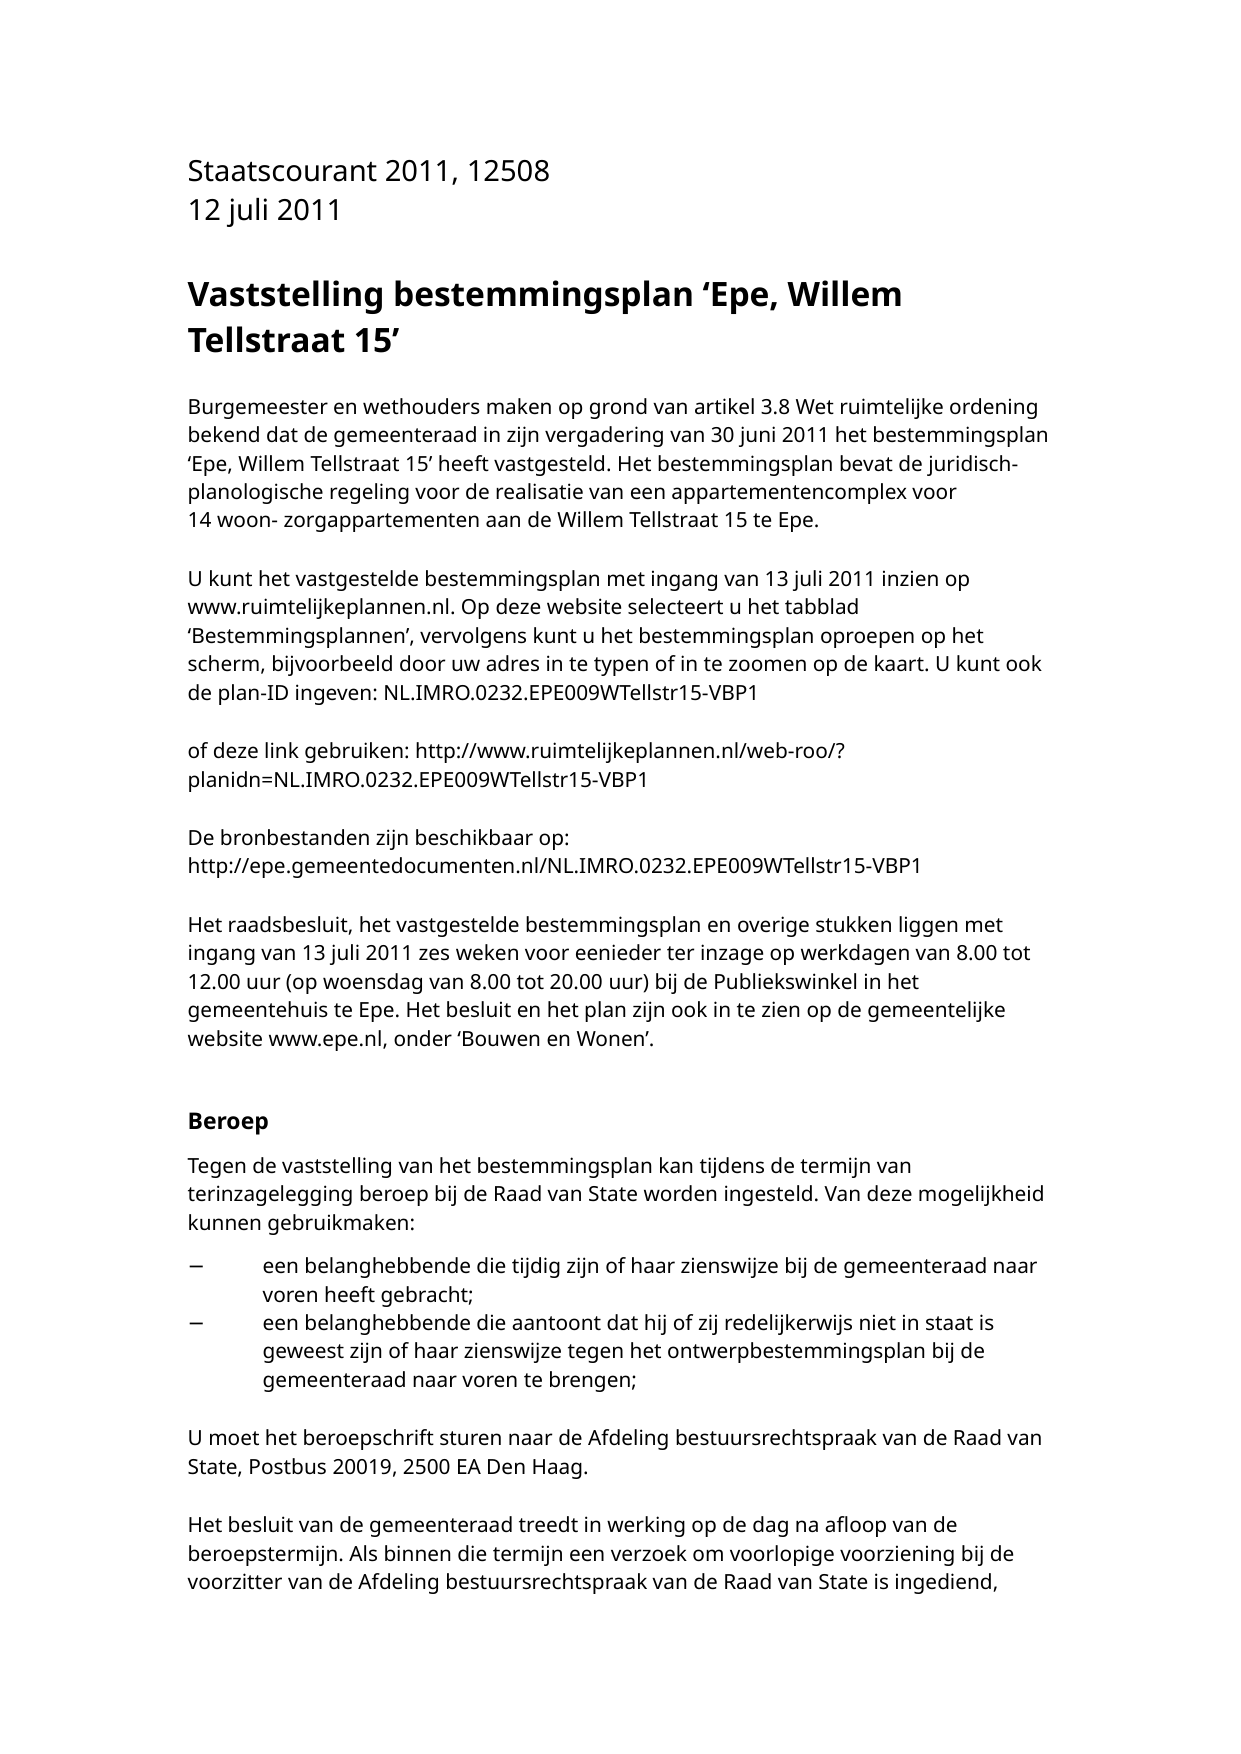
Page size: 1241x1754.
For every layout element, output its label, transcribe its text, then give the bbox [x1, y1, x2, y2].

text of deze link gebruiken: http://www.ruimtelijkeplannen.nl/web-roo/?planidn=NL.IMRO.0232.EPE009WTellstr15-VBP1 [187, 736, 1053, 793]
list een belanghebbende die tijdig zijn of haar zienswijze bij de gemeenteraad naar voren heeft gebracht; [187, 1251, 1053, 1308]
text 12 juli 2011 [187, 190, 1053, 229]
text Staatscourant 2011, 12508 [187, 150, 1053, 190]
text Het besluit van de gemeenteraad treedt in werking op de dag na afloop van de beroepstermijn. Als binnen die termijn een verzoek om voorlopige voorziening bij de voorzitter van de Afdeling bestuursrechtspraak van de Raad van State is ingediend, [187, 1510, 1053, 1596]
text Burgemeester en wethouders maken op grond van artikel 3.8 Wet ruimtelijke ordening bekend dat de gemeenteraad in zijn vergadering van 30 juni 2011 het bestemmingsplan ‘Epe, Willem Tellstraat 15’ heeft vastgesteld. Het bestemmingsplan bevat de juridisch-planologische regeling voor de realisatie van een appartementencomplex voor 14 woon- zorgappartementen aan de Willem Tellstraat 15 te Epe. [187, 392, 1053, 534]
text Het raadsbesluit, het vastgestelde bestemmingsplan en overige stukken liggen met ingang van 13 juli 2011 zes weken voor eenieder ter inzage op werkdagen van 8.00 tot 12.00 uur (op woensdag van 8.00 tot 20.00 uur) bij de Publiekswinkel in het gemeentehuis te Epe. Het besluit en het plan zijn ook in te zien op de gemeentelijke website www.epe.nl, onder ‘Bouwen en Wonen’. [187, 910, 1053, 1052]
text Tegen de vaststelling van het bestemmingsplan kan tijdens de termijn van terinzagelegging beroep bij de Raad van State worden ingesteld. Van deze mogelijkheid kunnen gebruikmaken: [187, 1151, 1053, 1236]
text De bronbestanden zijn beschikbaar op: http://epe.gemeentedocumenten.nl/NL.IMRO.0232.EPE009WTellstr15-VBP1 [187, 823, 1053, 880]
subtitle Vaststelling bestemmingsplan ‘Epe, Willem Tellstraat 15’ [187, 271, 1053, 362]
subtitle Beroep [187, 1105, 1053, 1136]
list een belanghebbende die aantoont dat hij of zij redelijkerwijs niet in staat is geweest zijn of haar zienswijze tegen het ontwerpbestemmingsplan bij de gemeenteraad naar voren te brengen; [187, 1308, 1053, 1393]
text U kunt het vastgestelde bestemmingsplan met ingang van 13 juli 2011 inzien op www.ruimtelijkeplannen.nl. Op deze website selecteert u het tabblad ‘Bestemmingsplannen’, vervolgens kunt u het bestemmingsplan oproepen op het scherm, bijvoorbeeld door uw adres in te typen of in te zoomen op de kaart. U kunt ook de plan-ID ingeven: NL.IMRO.0232.EPE009WTellstr15-VBP1 [187, 564, 1053, 706]
text U moet het beroepschrift sturen naar de Afdeling bestuursrechtspraak van de Raad van State, Postbus 20019, 2500 EA Den Haag. [187, 1423, 1053, 1480]
